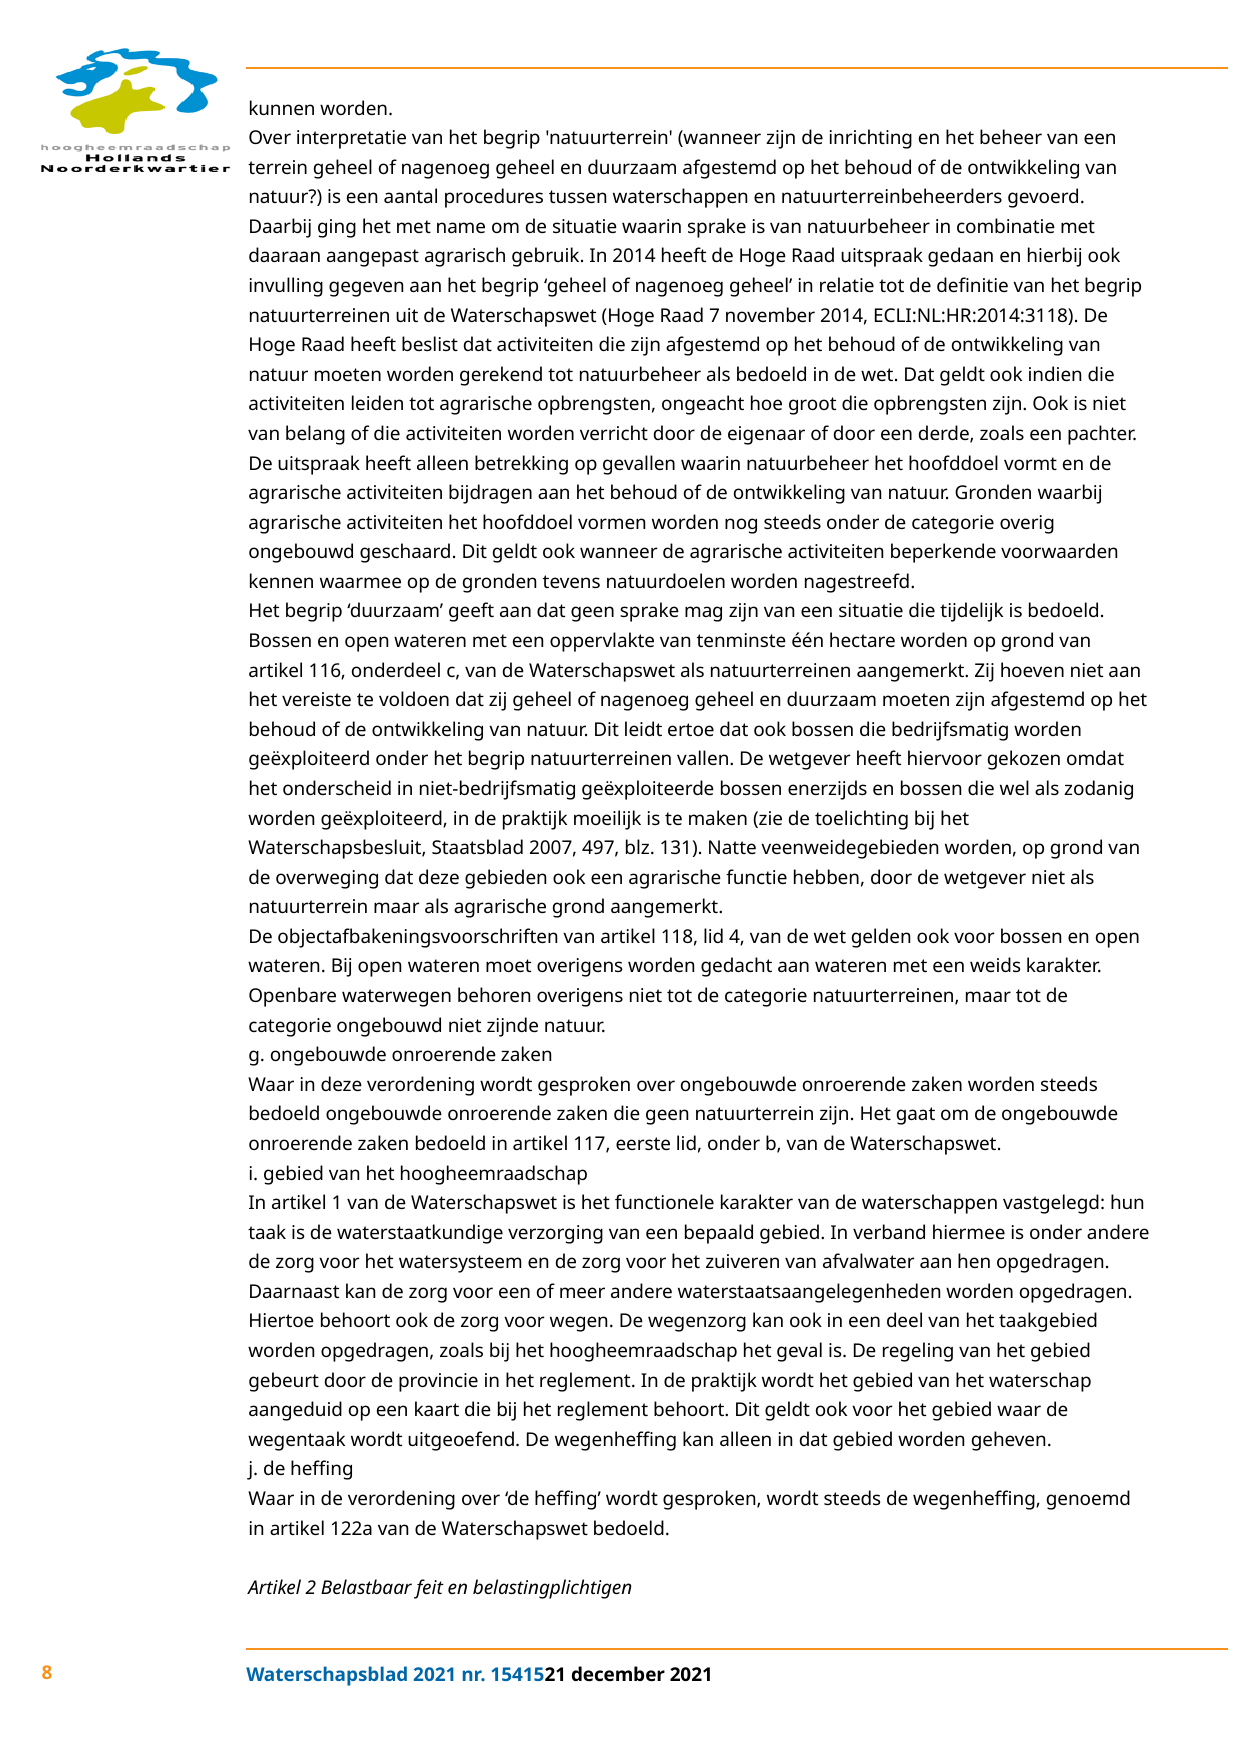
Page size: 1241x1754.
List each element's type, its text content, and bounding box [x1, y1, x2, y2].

text i. gebied van het hoogheemraadschap [248, 1160, 1152, 1186]
text kunnen worden. [248, 95, 1152, 121]
text g. ongebouwde onroerende zaken [248, 1041, 1152, 1067]
text Bossen en open wateren met een oppervlakte van tenminste één hectare worden op grond van artikel 116, onderdeel c, van de Waterschapswet als natuurterreinen aangemerkt. Zij hoeven niet aan het vereiste te voldoen dat zij geheel of nagenoeg geheel en duurzaam moeten zijn afgestemd op het behoud of de ontwikkeling van natuur. Dit leidt ertoe dat ook bossen die bedrijfsmatig worden geëxploiteerd onder het begrip natuurterreinen vallen. De wetgever heeft hiervoor gekozen omdat het onderscheid in niet-bedrijfsmatig geëxploiteerde bossen enerzijds en bossen die wel als zodanig worden geëxploiteerd, in de praktijk moeilijk is te maken (zie de toelichting bij het Waterschapsbesluit, Staatsblad 2007, 497, blz. 131). Natte veenweidegebieden worden, op grond van de overweging dat deze gebieden ook een agrarische functie hebben, door de wetgever niet als natuurterrein maar als agrarische grond aangemerkt. [248, 627, 1152, 919]
text In artikel 1 van de Waterschapswet is het functionele karakter van de waterschappen vastgelegd: hun taak is de waterstaatkundige verzorging van een bepaald gebied. In verband hiermee is onder andere de zorg voor het watersysteem en de zorg voor het zuiveren van afvalwater aan hen opgedragen. Daarnaast kan de zorg voor een of meer andere waterstaatsaangelegenheden worden opgedragen. Hiertoe behoort ook de zorg voor wegen. De wegenzorg kan ook in een deel van het taakgebied worden opgedragen, zoals bij het hoogheemraadschap het geval is. De regeling van het gebied gebeurt door de provincie in het reglement. In de praktijk wordt het gebied van het waterschap aangeduid op een kaart die bij het reglement behoort. Dit geldt ook voor het gebied waar de wegentaak wordt uitgeoefend. De wegenheffing kan alleen in dat gebied worden geheven. [248, 1189, 1152, 1452]
text Waar in de verordening over ‘de heffing’ wordt gesproken, wordt steeds de wegenheffing, genoemd in artikel 122a van de Waterschapswet bedoeld. [248, 1485, 1152, 1541]
text Over interpretatie van het begrip 'natuurterrein' (wanneer zijn de inrichting en het beheer van een terrein geheel of nagenoeg geheel en duurzaam afgestemd op het behoud of de ontwikkeling van natuur?) is een aantal procedures tussen waterschappen en natuurterreinbeheerders gevoerd. Daarbij ging het met name om de situatie waarin sprake is van natuurbeheer in combinatie met daaraan aangepast agrarisch gebruik. In 2014 heeft de Hoge Raad uitspraak gedaan en hierbij ook invulling gegeven aan het begrip ‘geheel of nagenoeg geheel’ in relatie tot de definitie van het begrip natuurterreinen uit de Waterschapswet (Hoge Raad 7 november 2014, ECLI:NL:HR:2014:3118). De Hoge Raad heeft beslist dat activiteiten die zijn afgestemd op het behoud of de ontwikkeling van natuur moeten worden gerekend tot natuurbeheer als bedoeld in de wet. Dat geldt ook indien die activiteiten leiden tot agrarische opbrengsten, ongeacht hoe groot die opbrengsten zijn. Ook is niet van belang of die activiteiten worden verricht door de eigenaar of door een derde, zoals een pachter. De uitspraak heeft alleen betrekking op gevallen waarin natuurbeheer het hoofddoel vormt en de agrarische activiteiten bijdragen aan het behoud of de ontwikkeling van natuur. Gronden waarbij agrarische activiteiten het hoofddoel vormen worden nog steeds onder de categorie overig ongebouwd geschaard. Dit geldt ook wanneer de agrarische activiteiten beperkende voorwaarden kennen waarmee op de gronden tevens natuurdoelen worden nagestreefd. [248, 124, 1152, 594]
text Het begrip ‘duurzaam’ geeft aan dat geen sprake mag zijn van een situatie die tijdelijk is bedoeld. [248, 598, 1152, 623]
text Artikel 2 Belastbaar feit en belastingplichtigen [248, 1574, 1152, 1600]
text De objectafbakeningsvoorschriften van artikel 118, lid 4, van de wet gelden ook voor bossen en open wateren. Bij open wateren moet overigens worden gedacht aan wateren met een weids karakter. Openbare waterwegen behoren overigens niet tot de categorie natuurterreinen, maar tot de categorie ongebouwd niet zijnde natuur. [248, 923, 1152, 1038]
text j. de heffing [248, 1456, 1152, 1481]
text Waar in deze verordening wordt gesproken over ongebouwde onroerende zaken worden steeds bedoeld ongebouwde onroerende zaken die geen natuurterrein zijn. Het gaat om de ongebouwde onroerende zaken bedoeld in artikel 117, eerste lid, onder b, van de Waterschapswet. [248, 1071, 1152, 1156]
picture [41, 47, 231, 172]
